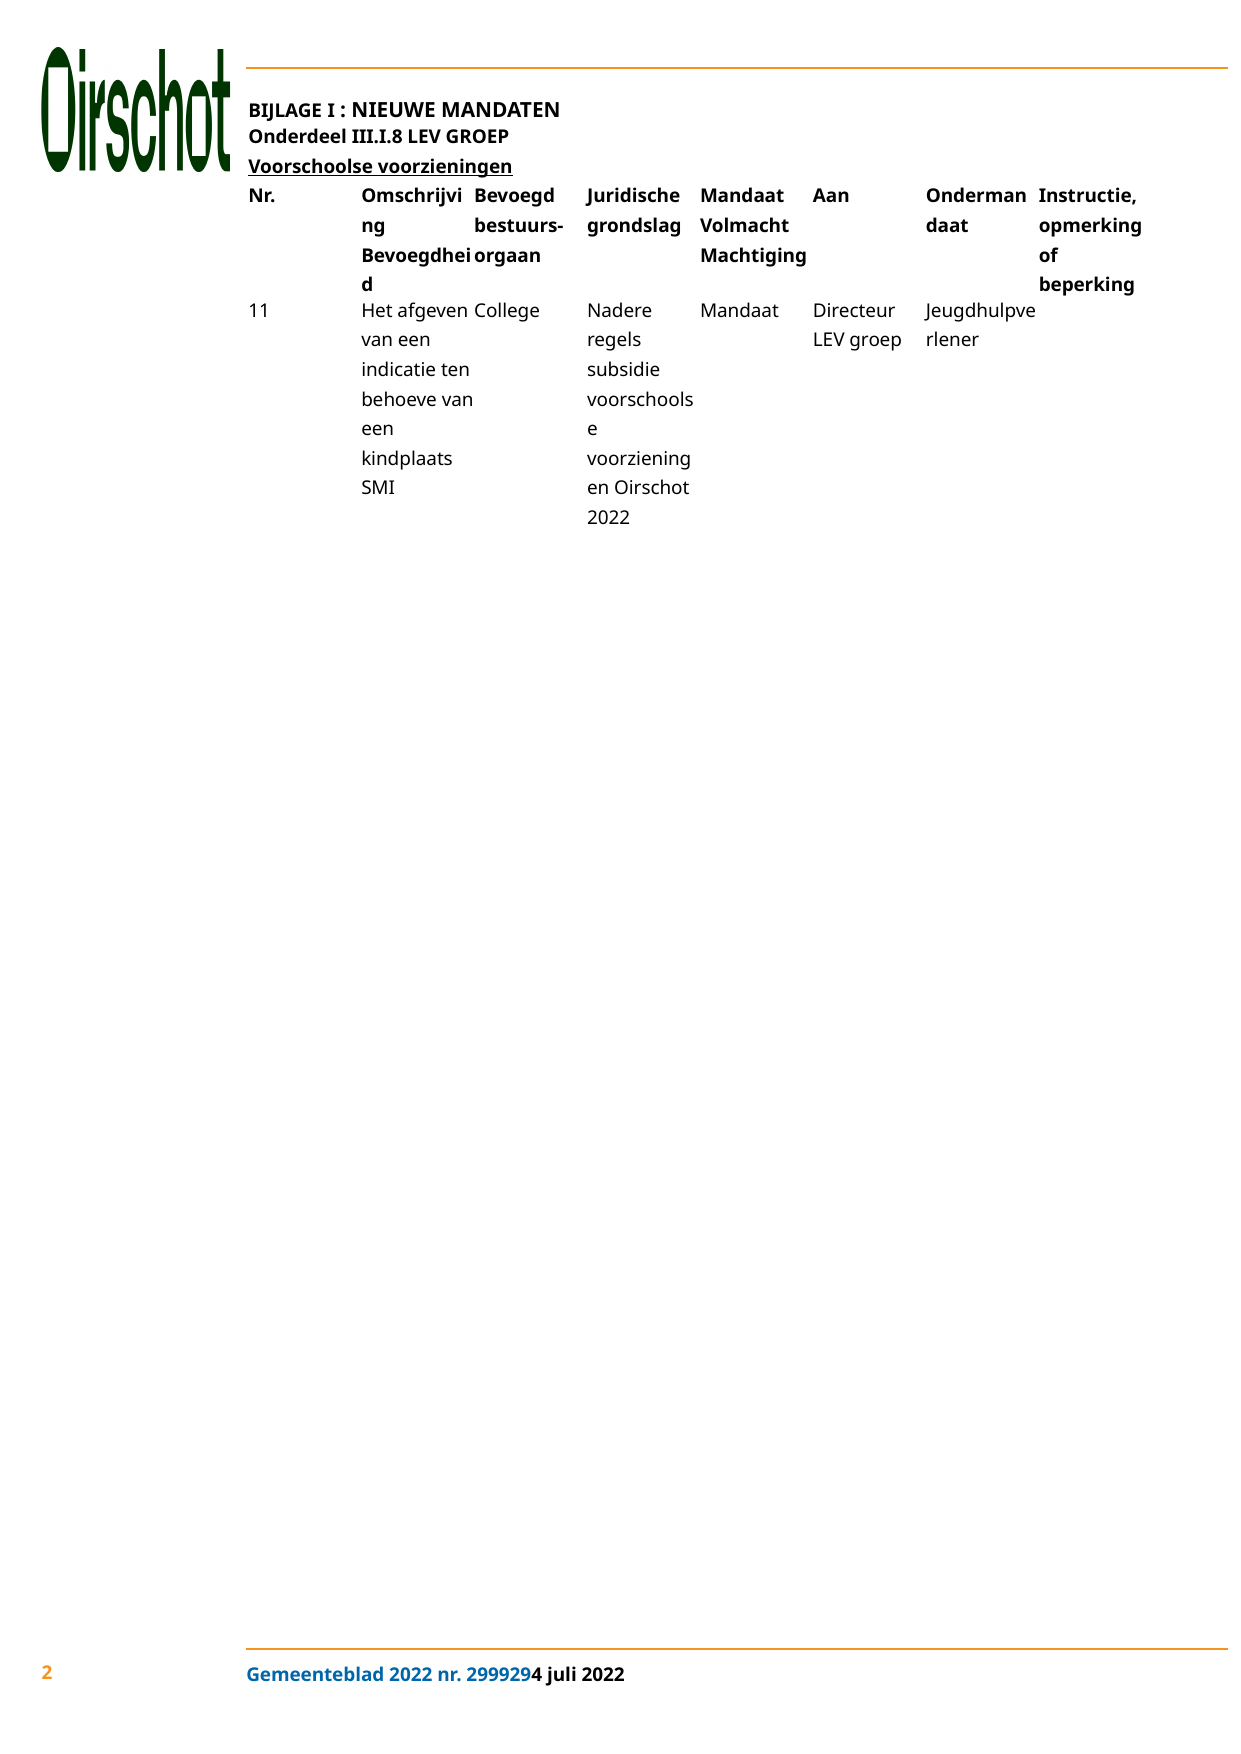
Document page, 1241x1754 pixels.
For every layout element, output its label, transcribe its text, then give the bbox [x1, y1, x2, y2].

table_cell [1039, 297, 1152, 530]
table_cell Jeugdhulpverlener [926, 297, 1038, 530]
table_header Mandaat Volmacht Machtiging [700, 183, 813, 297]
table_header Instructie, opmerking of beperking [1039, 183, 1152, 297]
table_cell Directeur LEV groep [813, 297, 926, 530]
picture [41, 47, 231, 172]
table_cell 11 [248, 297, 361, 530]
table_cell Het afgeven van een indicatie ten behoeve van een kindplaats SMI [361, 297, 474, 530]
table_cell Mandaat [700, 297, 813, 530]
text BIJLAGE I : NIEUWE MANDATEN [248, 95, 1152, 123]
table_header Ondermandaat [926, 183, 1038, 297]
table_header Bevoegd bestuurs-orgaan [474, 183, 587, 297]
table_header Juridische grondslag [587, 183, 700, 297]
text Onderdeel III.I.8 LEV GROEP [248, 123, 1152, 149]
table_cell College [474, 297, 587, 530]
table_header Aan [813, 183, 926, 297]
table_header Nr. [248, 183, 361, 297]
table_header Omschrijving Bevoegdheid [361, 183, 474, 297]
table_cell Nadere regels subsidie voorschoolse voorzieningen Oirschot 2022 [587, 297, 700, 530]
text Voorschoolse voorzieningen [248, 153, 1152, 179]
